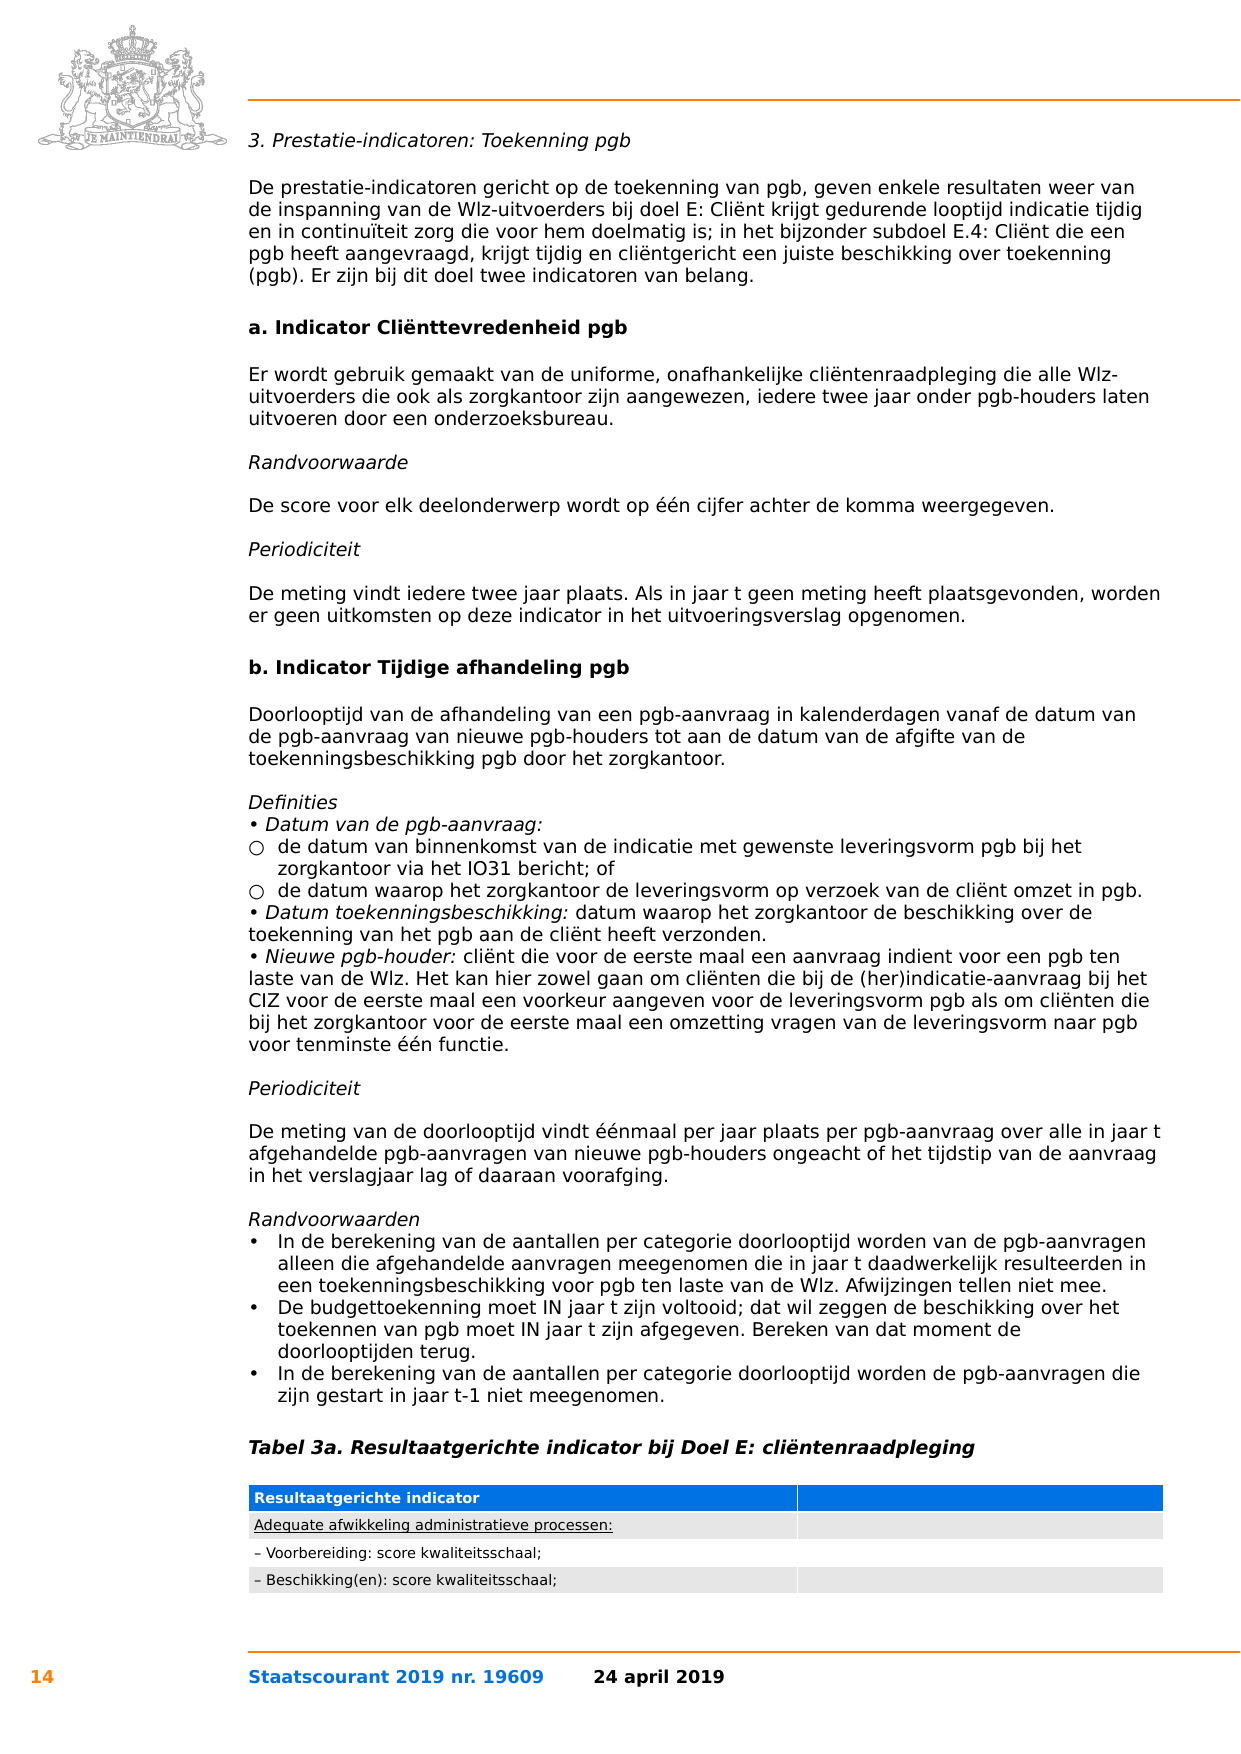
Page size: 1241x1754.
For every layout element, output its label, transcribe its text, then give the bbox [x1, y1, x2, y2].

table_cell [798, 1540, 1163, 1566]
table_cell – Beschikking(en): score kwaliteitsschaal; [249, 1567, 797, 1593]
text Doorlooptijd van de afhandeling van een pgb-aanvraag in kalenderdagen vanaf de datum van de pgb-aanvraag van nieuwe pgb-houders tot aan de datum van de afgifte van de toekenningsbeschikking pgb door het zorgkantoor. [248, 704, 1163, 770]
text De score voor elk deelonderwerp wordt op één cijfer achter de komma weergegeven. [248, 495, 1163, 517]
subtitle a. Indicator Cliënttevredenheid pgb [248, 317, 1163, 339]
subtitle b. Indicator Tijdige afhandeling pgb [248, 657, 1163, 679]
picture [38, 25, 227, 150]
subtitle Definities [248, 792, 1163, 814]
subtitle Periodiciteit [248, 539, 1163, 561]
subtitle Periodiciteit [248, 1077, 1163, 1099]
text • Datum toekenningsbeschikking: datum waarop het zorgkantoor de beschikking over de toekenning van het pgb aan de cliënt heeft verzonden. [248, 902, 1163, 946]
subtitle 3. Prestatie-indicatoren: Toekenning pgb [248, 130, 1163, 152]
text • De budgettoekenning moet IN jaar t zijn voltooid; dat wil zeggen de beschikking over het toekennen van pgb moet IN jaar t zijn afgegeven. Bereken van dat moment de doorlooptijden terug. [248, 1297, 1163, 1363]
text Er wordt gebruik gemaakt van de uniforme, onafhankelijke cliëntenraadpleging die alle Wlz-uitvoerders die ook als zorgkantoor zijn aangewezen, iedere twee jaar onder pgb-houders laten uitvoeren door een onderzoeksbureau. [248, 364, 1163, 430]
subtitle Tabel 3a. Resultaatgerichte indicator bij Doel E: cliëntenraadpleging [248, 1437, 1163, 1459]
text De prestatie-indicatoren gericht op de toekenning van pgb, geven enkele resultaten weer van de inspanning van de Wlz-uitvoerders bij doel E: Cliënt krijgt gedurende looptijd indicatie tijdig en in continuïteit zorg die voor hem doelmatig is; in het bijzonder subdoel E.4: Cliënt die een pgb heeft aangevraagd, krijgt tijdig en cliëntgericht een juiste beschikking over toekenning (pgb). Er zijn bij dit doel twee indicatoren van belang. [248, 177, 1163, 287]
table_cell [798, 1513, 1163, 1539]
table_cell – Voorbereiding: score kwaliteitsschaal; [249, 1540, 797, 1566]
table_header Resultaatgerichte indicator [249, 1485, 797, 1511]
subtitle Randvoorwaarden [248, 1209, 1163, 1231]
text ○ de datum van binnenkomst van de indicatie met gewenste leveringsvorm pgb bij het zorgkantoor via het IO31 bericht; of [248, 836, 1163, 880]
text • In de berekening van de aantallen per categorie doorlooptijd worden de pgb-aanvragen die zijn gestart in jaar t-1 niet meegenomen. [248, 1363, 1163, 1407]
text • Nieuwe pgb-houder: cliënt die voor de eerste maal een aanvraag indient voor een pgb ten laste van de Wlz. Het kan hier zowel gaan om cliënten die bij de (her)indicatie-aanvraag bij het CIZ voor de eerste maal een voorkeur aangeven voor de leveringsvorm pgb als om cliënten die bij het zorgkantoor voor de eerste maal een omzetting vragen van de leveringsvorm naar pgb voor tenminste één functie. [248, 946, 1163, 1056]
text • Datum van de pgb-aanvraag: [248, 814, 1163, 836]
text De meting vindt iedere twee jaar plaats. Als in jaar t geen meting heeft plaatsgevonden, worden er geen uitkomsten op deze indicator in het uitvoeringsverslag opgenomen. [248, 583, 1163, 627]
text • In de berekening van de aantallen per categorie doorlooptijd worden van de pgb-aanvragen alleen die afgehandelde aanvragen meegenomen die in jaar t daadwerkelijk resulteerden in een toekenningsbeschikking voor pgb ten laste van de Wlz. Afwijzingen tellen niet mee. [248, 1231, 1163, 1297]
text ○ de datum waarop het zorgkantoor de leveringsvorm op verzoek van de cliënt omzet in pgb. [248, 880, 1163, 902]
table_cell [798, 1567, 1163, 1593]
text De meting van de doorlooptijd vindt éénmaal per jaar plaats per pgb-aanvraag over alle in jaar t afgehandelde pgb-aanvragen van nieuwe pgb-houders ongeacht of het tijdstip van de aanvraag in het verslagjaar lag of daaraan voorafging. [248, 1121, 1163, 1187]
subtitle Randvoorwaarde [248, 452, 1163, 473]
table_cell Adequate afwikkeling administratieve processen: [249, 1513, 797, 1539]
table_header [798, 1485, 1163, 1511]
